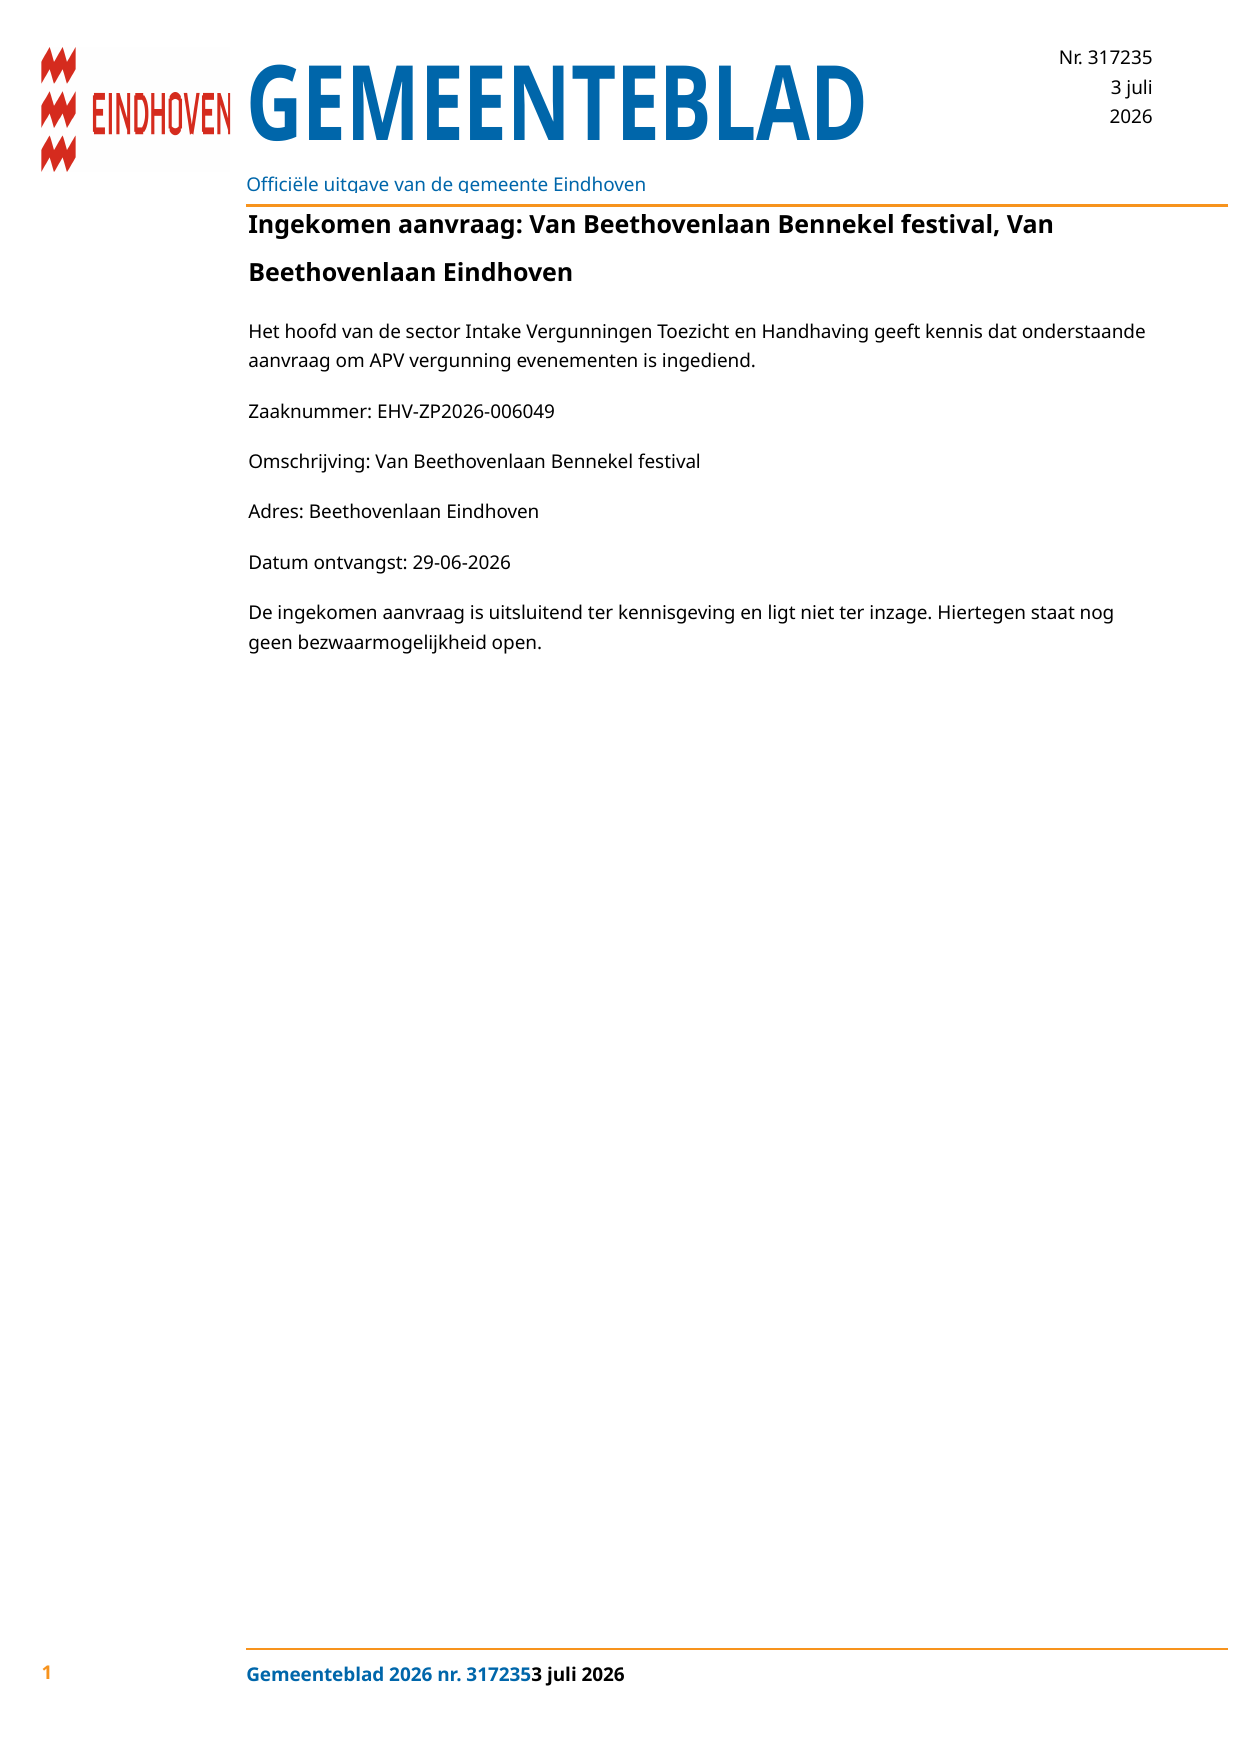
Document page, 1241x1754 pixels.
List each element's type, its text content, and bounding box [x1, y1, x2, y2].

text De ingekomen aanvraag is uitsluitend ter kennisgeving en ligt niet ter inzage. Hiertegen staat nog geen bezwaarmogelijkheid open. [248, 599, 1152, 655]
text Datum ontvangst: 29-06-2026 [248, 549, 1152, 575]
text Omschrijving: Van Beethovenlaan Bennekel festival [248, 448, 1152, 474]
text Ingekomen aanvraag: Van Beethovenlaan Bennekel festival, Van Beethovenlaan Eindhoven [248, 207, 1152, 288]
picture [41, 47, 231, 172]
text Adres: Beethovenlaan Eindhoven [248, 499, 1152, 524]
text Zaaknummer: EHV-ZP2026-006049 [248, 398, 1152, 424]
text Het hoofd van de sector Intake Vergunningen Toezicht en Handhaving geeft kennis dat onderstaande aanvraag om APV vergunning evenementen is ingediend. [248, 318, 1152, 373]
